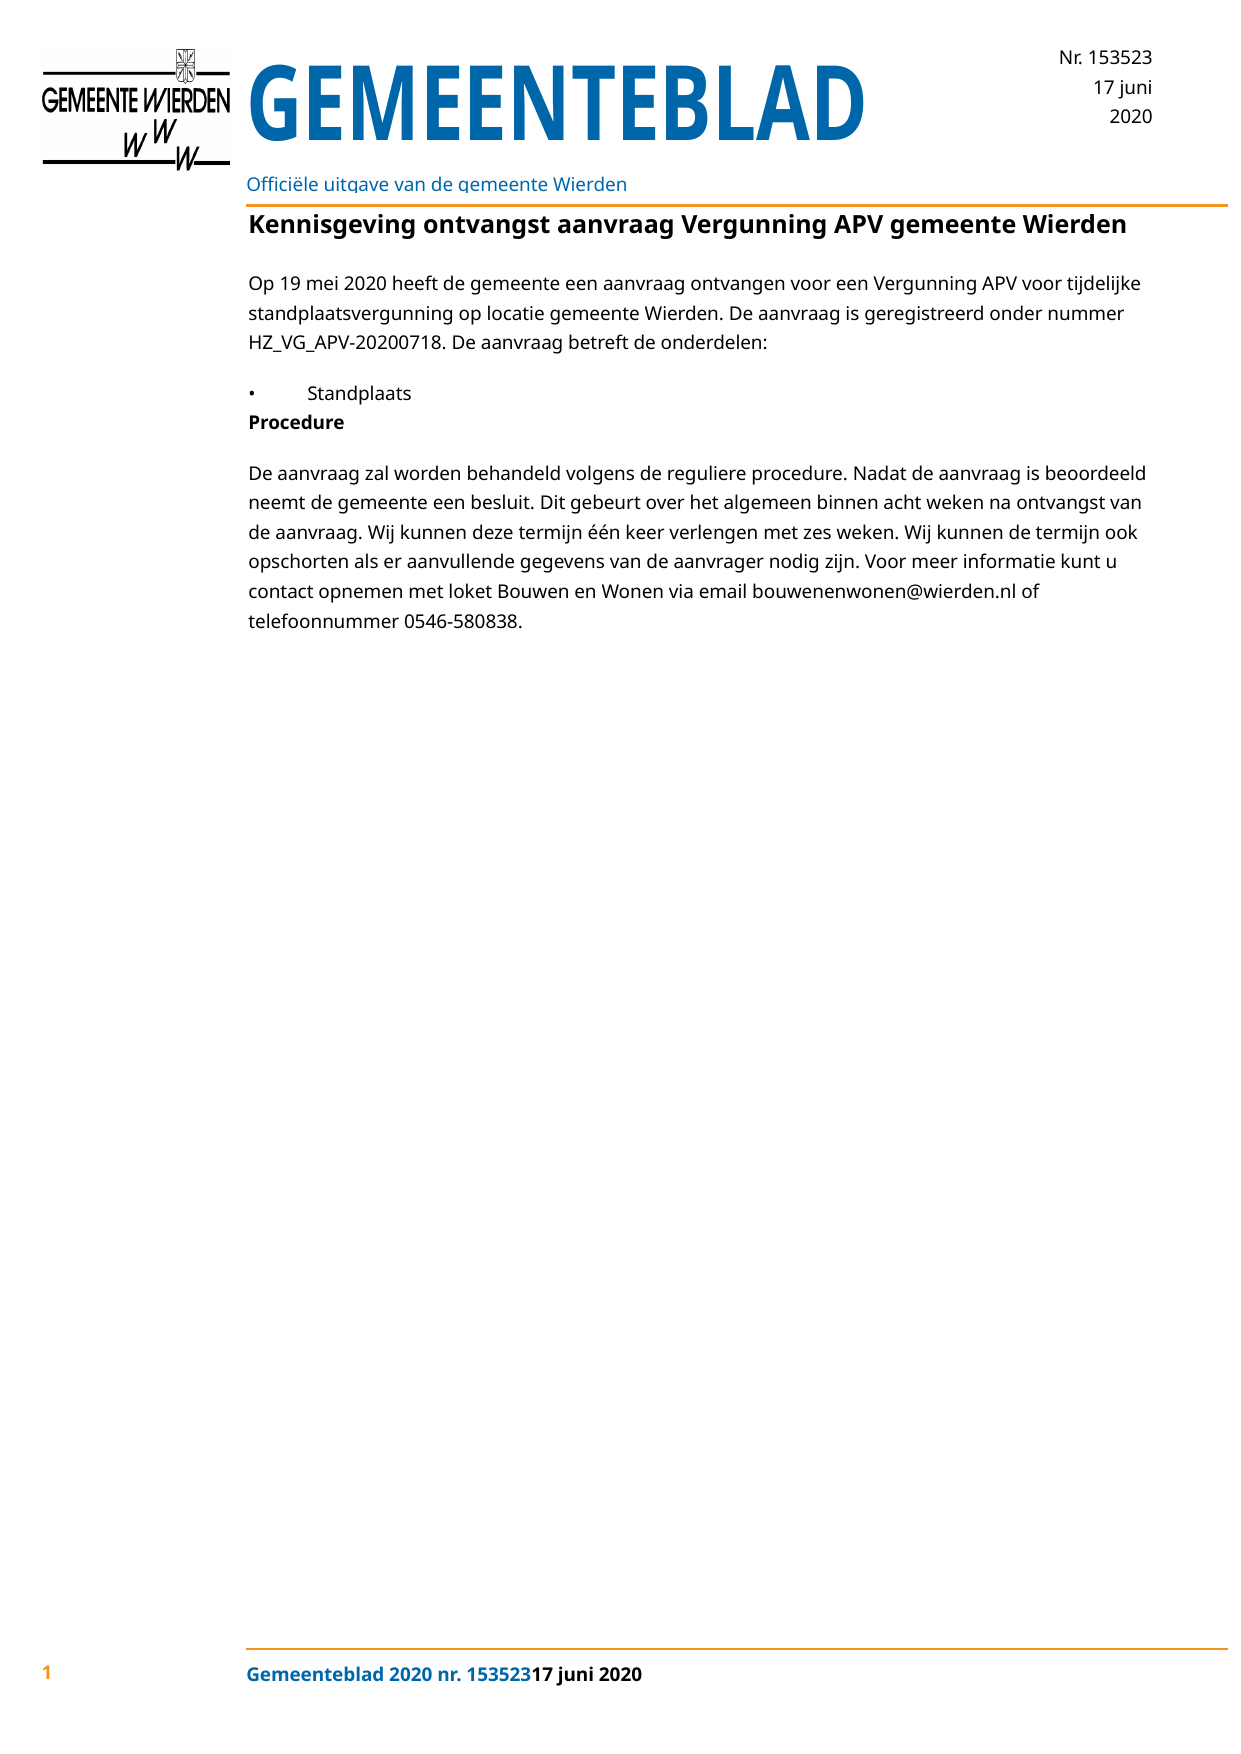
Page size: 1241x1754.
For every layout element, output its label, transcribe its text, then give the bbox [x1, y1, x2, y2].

text Op 19 mei 2020 heeft de gemeente een aanvraag ontvangen voor een Vergunning APV voor tijdelijke standplaatsvergunning op locatie gemeente Wierden. De aanvraag is geregistreerd onder nummer HZ_VG_APV-20200718. De aanvraag betreft de onderdelen: [248, 270, 1152, 355]
text Kennisgeving ontvangst aanvraag Vergunning APV gemeente Wierden [248, 207, 1152, 241]
text De aanvraag zal worden behandeld volgens de reguliere procedure. Nadat de aanvraag is beoordeeld neemt de gemeente een besluit. Dit gebeurt over het algemeen binnen acht weken na ontvangst van de aanvraag. Wij kunnen deze termijn één keer verlengen met zes weken. Wij kunnen de termijn ook opschorten als er aanvullende gegevens van de aanvrager nodig zijn. Voor meer informatie kunt u contact opnemen met loket Bouwen en Wonen via email bouwenenwonen@wierden.nl of telefoonnummer 0546-580838. [248, 460, 1152, 633]
list Standplaats [248, 380, 1152, 406]
picture [41, 47, 231, 172]
text Procedure [248, 409, 1152, 435]
